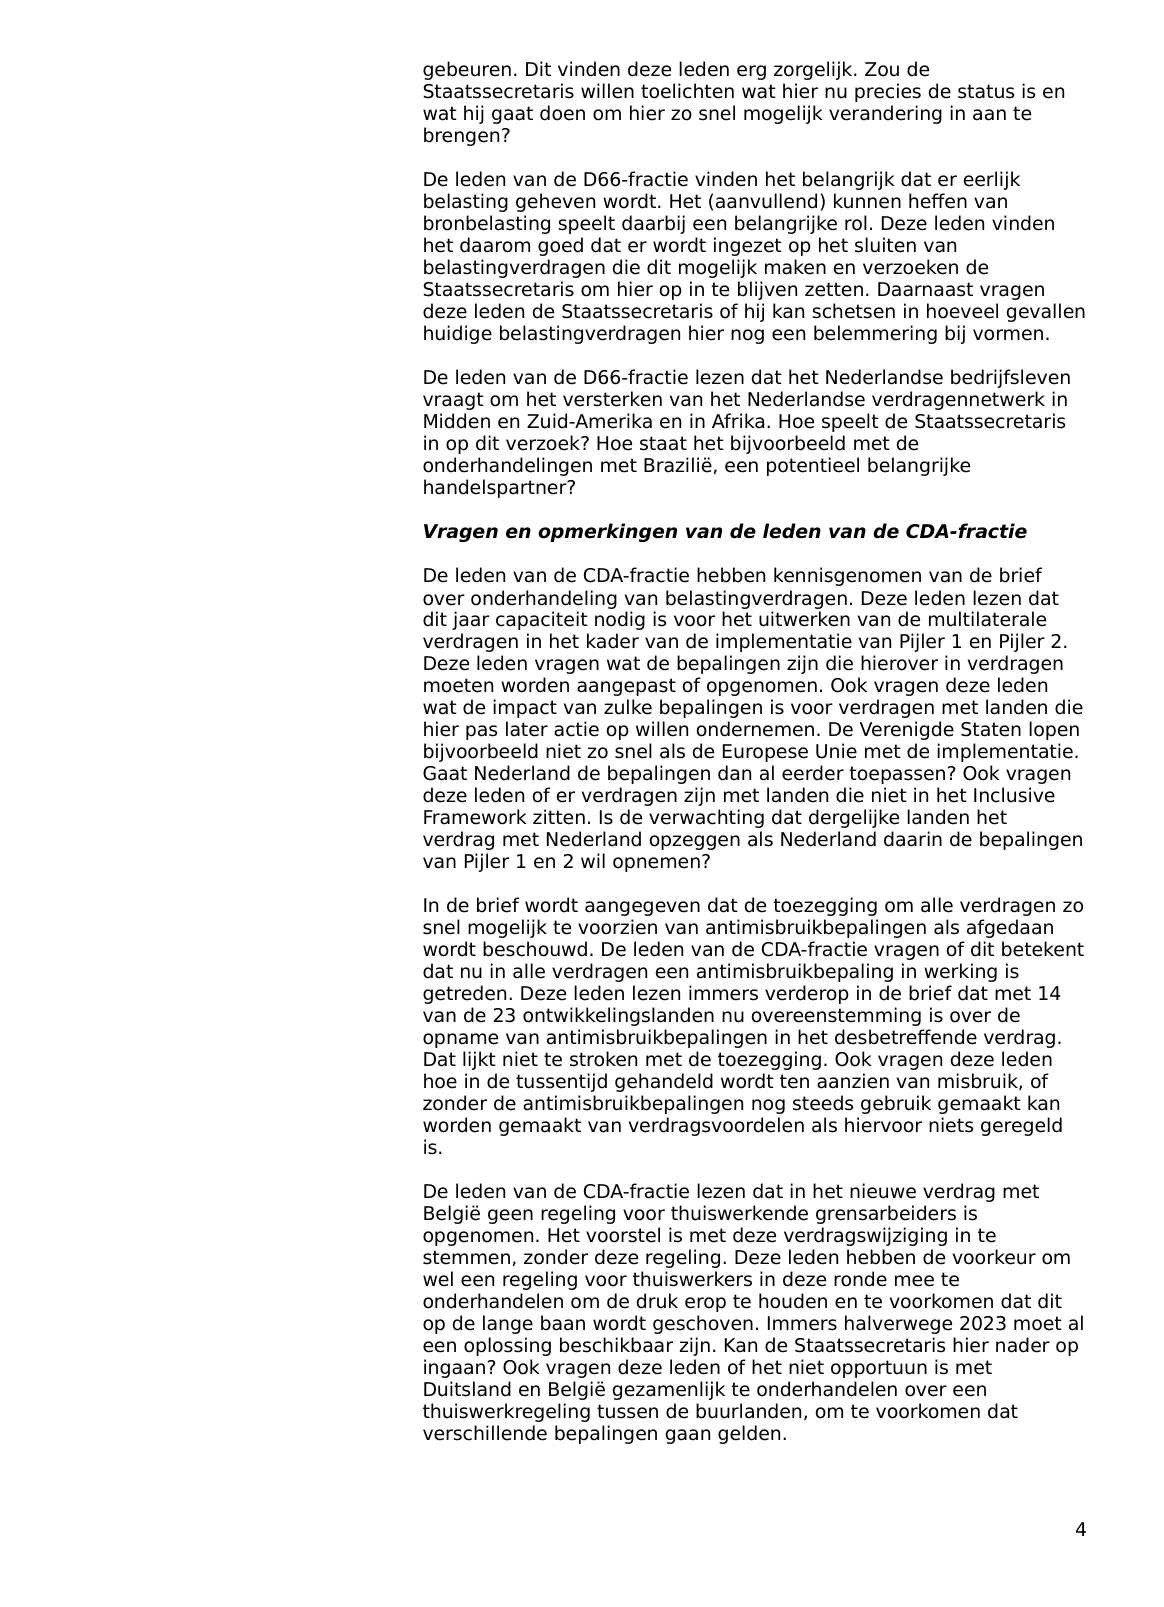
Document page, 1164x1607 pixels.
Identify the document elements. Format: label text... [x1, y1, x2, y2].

text De leden van de D66-fractie vinden het belangrijk dat er eerlijk belasting geheven wordt. Het (aanvullend) kunnen heffen van bronbelasting speelt daarbij een belangrijke rol. Deze leden vinden het daarom goed dat er wordt ingezet op het sluiten van belastingverdragen die dit mogelijk maken en verzoeken de Staatssecretaris om hier op in te blijven zetten. Daarnaast vragen deze leden de Staatssecretaris of hij kan schetsen in hoeveel gevallen huidige belastingverdragen hier nog een belemmering bij vormen. [422, 169, 1087, 345]
text De leden van de CDA-fractie hebben kennisgenomen van de brief over onderhandeling van belastingverdragen. Deze leden lezen dat dit jaar capaciteit nodig is voor het uitwerken van de multilaterale verdragen in het kader van de implementatie van Pijler 1 en Pijler 2. Deze leden vragen wat de bepalingen zijn die hierover in verdragen moeten worden aangepast of opgenomen. Ook vragen deze leden wat de impact van zulke bepalingen is voor verdragen met landen die hier pas later actie op willen ondernemen. De Verenigde Staten lopen bijvoorbeeld niet zo snel als de Europese Unie met de implementatie. Gaat Nederland de bepalingen dan al eerder toepassen? Ook vragen deze leden of er verdragen zijn met landen die niet in het Inclusive Framework zitten. Is de verwachting dat dergelijke landen het verdrag met Nederland opzeggen als Nederland daarin de bepalingen van Pijler 1 en 2 wil opnemen? [422, 565, 1087, 873]
text gebeuren. Dit vinden deze leden erg zorgelijk. Zou de Staatssecretaris willen toelichten wat hier nu precies de status is en wat hij gaat doen om hier zo snel mogelijk verandering in aan te brengen? [422, 59, 1087, 147]
text De leden van de D66-fractie lezen dat het Nederlandse bedrijfsleven vraagt om het versterken van het Nederlandse verdragennetwerk in Midden en Zuid-Amerika en in Afrika. Hoe speelt de Staatssecretaris in op dit verzoek? Hoe staat het bijvoorbeeld met de onderhandelingen met Brazilië, een potentieel belangrijke handelspartner? [422, 367, 1087, 499]
text De leden van de CDA-fractie lezen dat in het nieuwe verdrag met België geen regeling voor thuiswerkende grensarbeiders is opgenomen. Het voorstel is met deze verdragswijziging in te stemmen, zonder deze regeling. Deze leden hebben de voorkeur om wel een regeling voor thuiswerkers in deze ronde mee te onderhandelen om de druk erop te houden en te voorkomen dat dit op de lange baan wordt geschoven. Immers halverwege 2023 moet al een oplossing beschikbaar zijn. Kan de Staatssecretaris hier nader op ingaan? Ook vragen deze leden of het niet opportuun is met Duitsland en België gezamenlijk te onderhandelen over een thuiswerkregeling tussen de buurlanden, om te voorkomen dat verschillende bepalingen gaan gelden. [422, 1181, 1087, 1445]
subtitle Vragen en opmerkingen van de leden van de CDA-fractie [422, 521, 1087, 543]
text In de brief wordt aangegeven dat de toezegging om alle verdragen zo snel mogelijk te voorzien van antimisbruikbepalingen als afgedaan wordt beschouwd. De leden van de CDA-fractie vragen of dit betekent dat nu in alle verdragen een antimisbruikbepaling in werking is getreden. Deze leden lezen immers verderop in de brief dat met 14 van de 23 ontwikkelingslanden nu overeenstemming is over de opname van antimisbruikbepalingen in het desbetreffende verdrag. Dat lijkt niet te stroken met de toezegging. Ook vragen deze leden hoe in de tussentijd gehandeld wordt ten aanzien van misbruik, of zonder de antimisbruikbepalingen nog steeds gebruik gemaakt kan worden gemaakt van verdragsvoordelen als hiervoor niets geregeld is. [422, 895, 1087, 1159]
